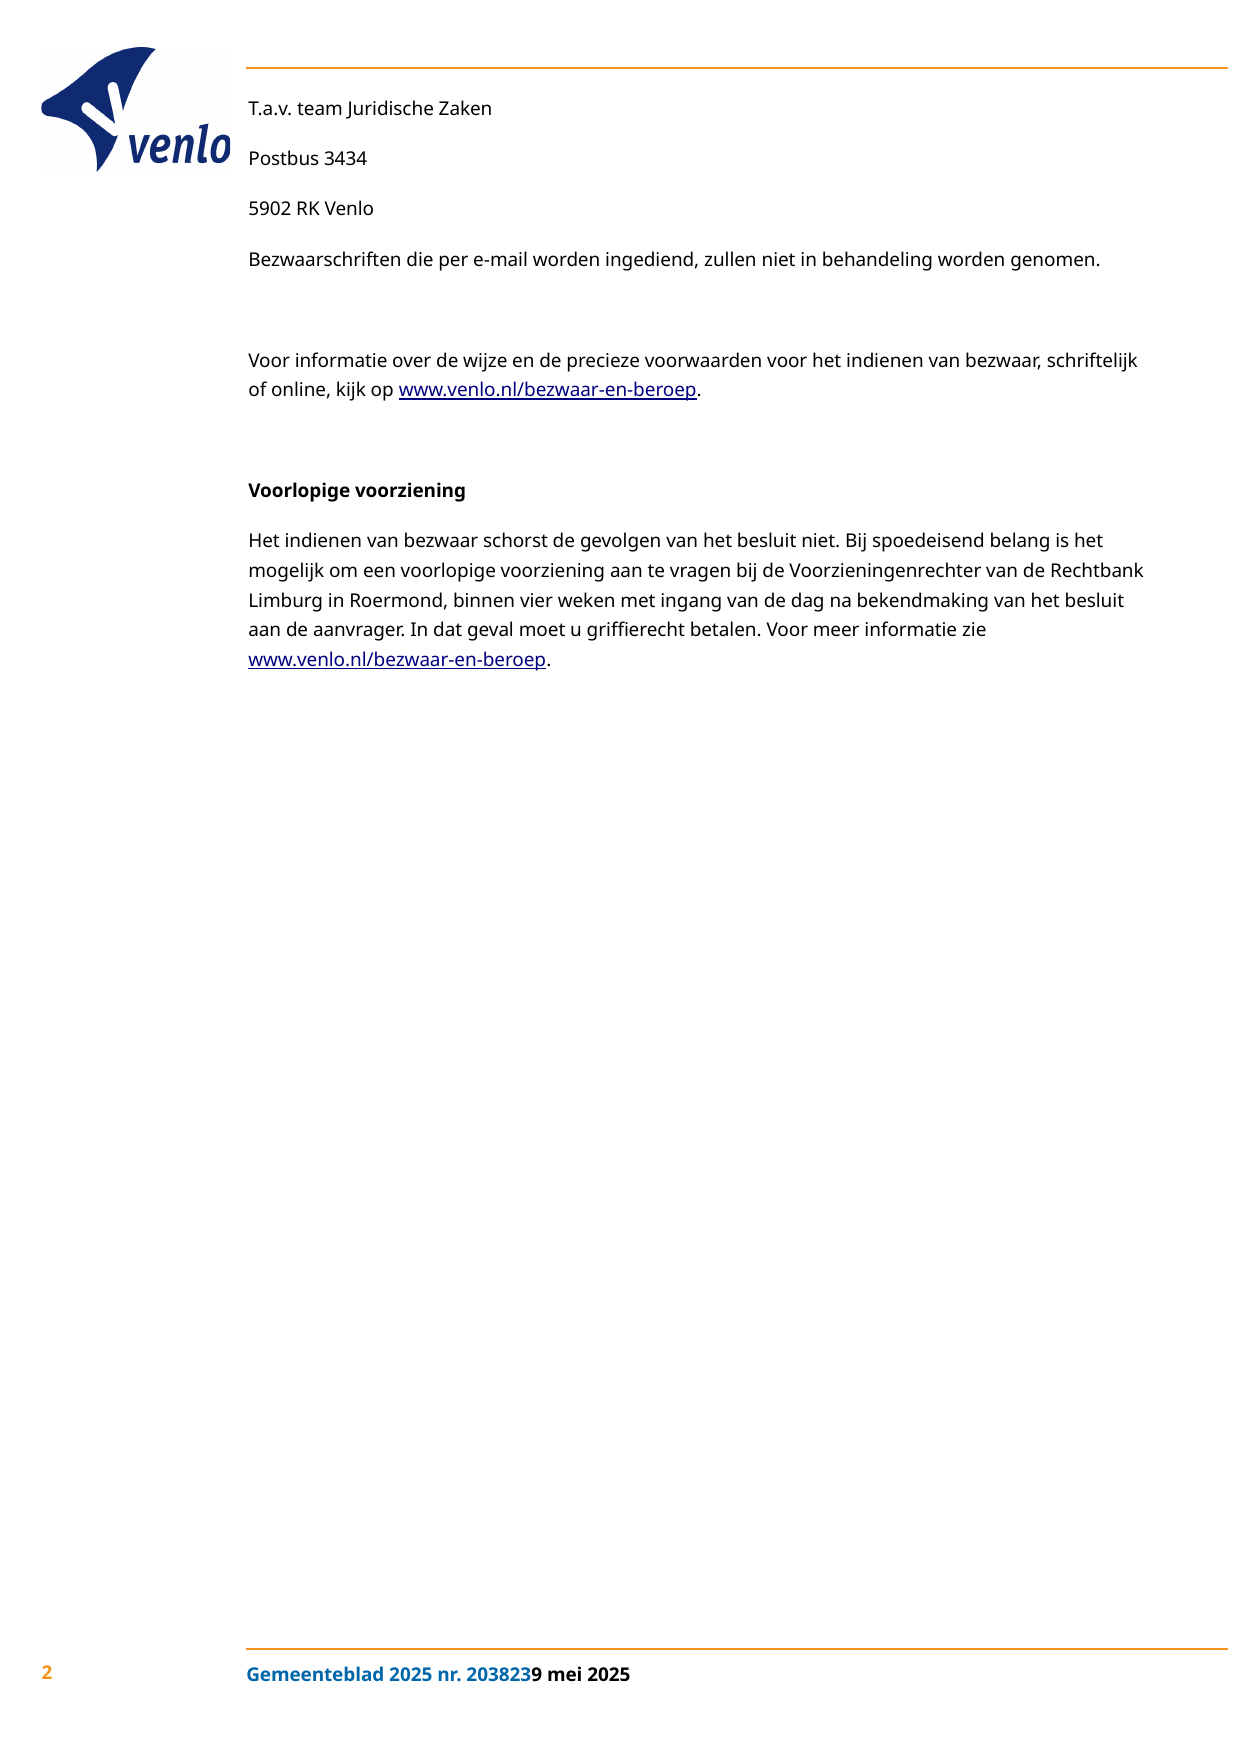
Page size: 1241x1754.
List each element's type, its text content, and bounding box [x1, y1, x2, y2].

text Voor informatie over de wijze en de precieze voorwaarden voor het indienen van bezwaar, schriftelijk of online, kijk op www.venlo.nl/bezwaar-en-beroep. [248, 347, 1152, 402]
text T.a.v. team Juridische Zaken [248, 95, 1152, 121]
text 5902 RK Venlo [248, 196, 1152, 221]
text Voorlopige voorziening [248, 477, 1152, 503]
text Het indienen van bezwaar schorst de gevolgen van het besluit niet. Bij spoedeisend belang is het mogelijk om een voorlopige voorziening aan te vragen bij de Voorzieningenrechter van de Rechtbank Limburg in Roermond, binnen vier weken met ingang van de dag na bekendmaking van het besluit aan de aanvrager. In dat geval moet u griffierecht betalen. Voor meer informatie zie www.venlo.nl/bezwaar-en-beroep. [248, 528, 1152, 672]
text Postbus 3434 [248, 145, 1152, 171]
text Bezwaarschriften die per e-mail worden ingediend, zullen niet in behandeling worden genomen. [248, 246, 1152, 272]
picture [41, 47, 231, 172]
